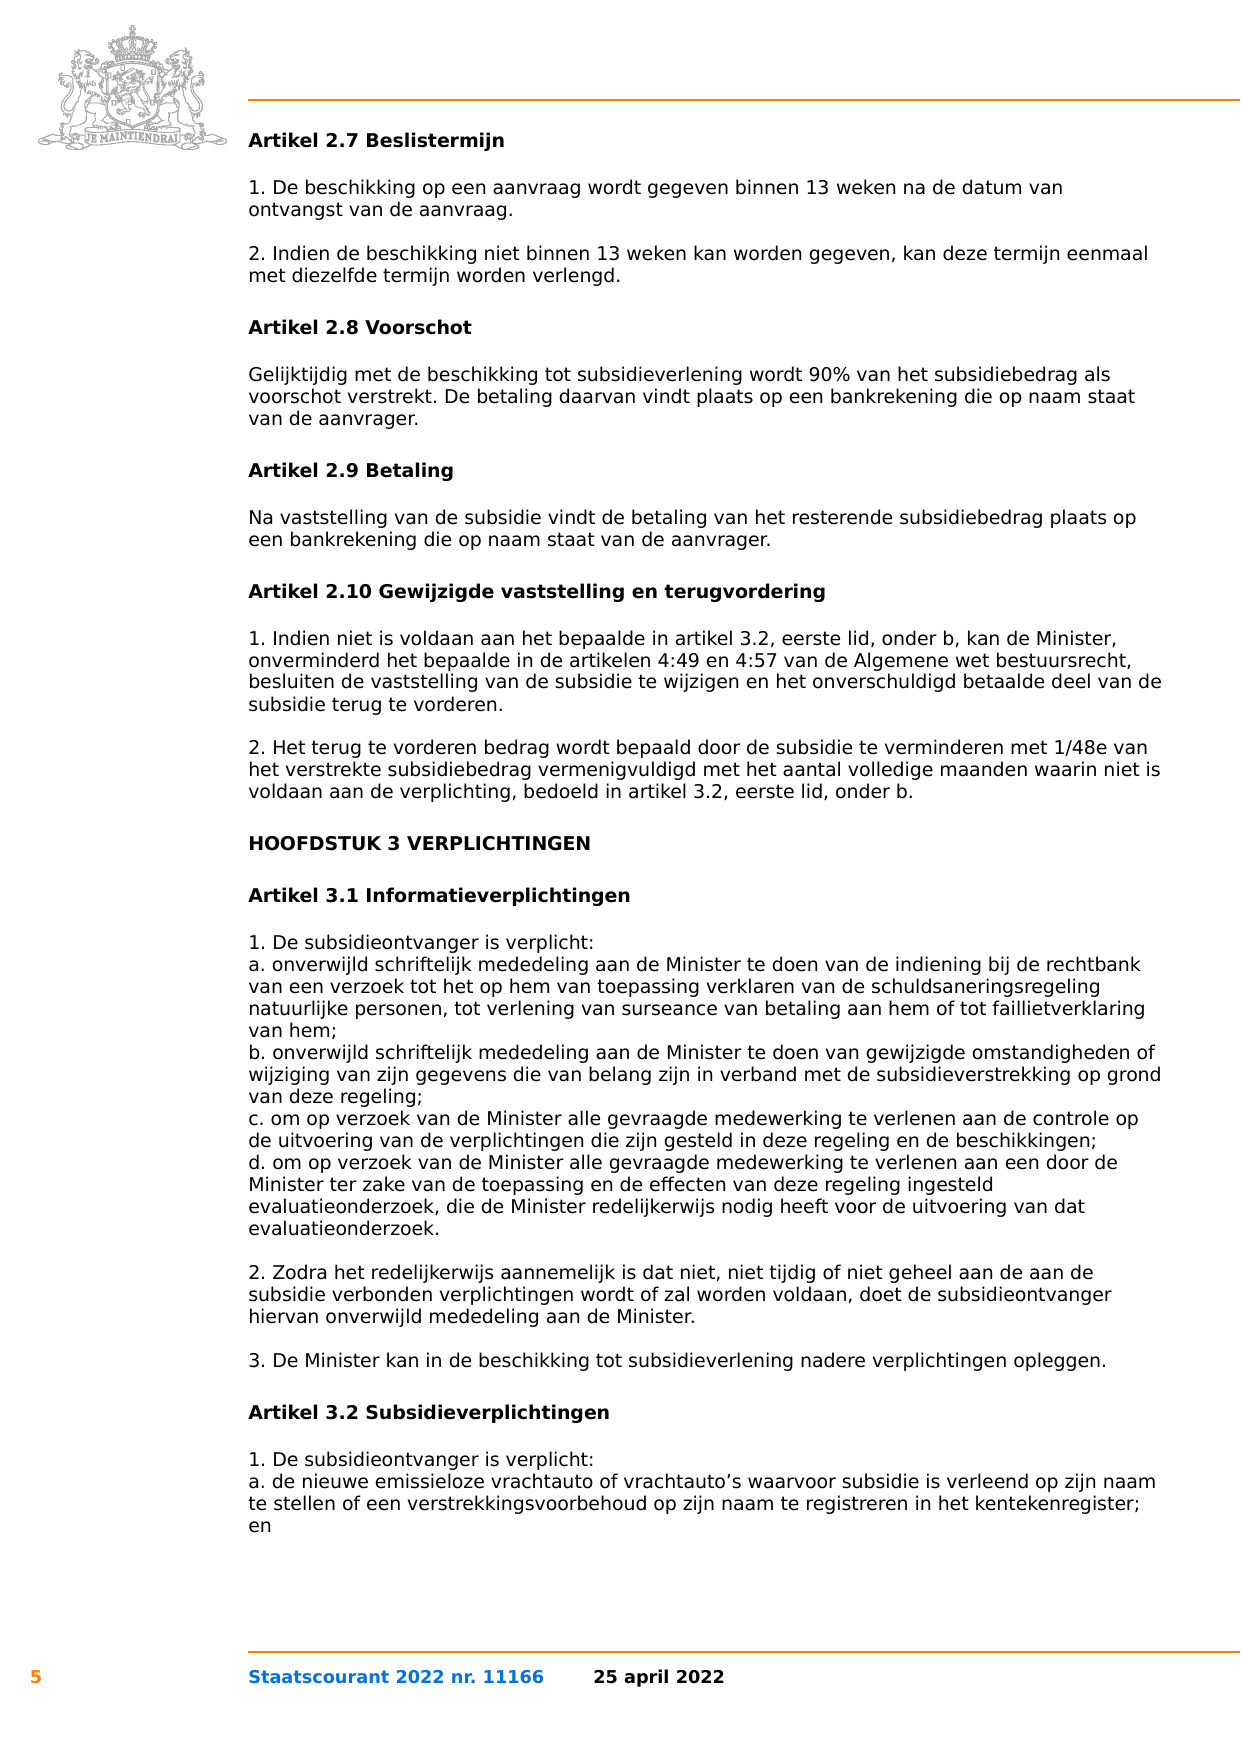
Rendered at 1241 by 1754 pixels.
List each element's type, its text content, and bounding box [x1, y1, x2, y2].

subtitle Artikel 2.9 Betaling [248, 459, 1163, 482]
text 2. Het terug te vorderen bedrag wordt bepaald door de subsidie te verminderen met 1/48e van het verstrekte subsidiebedrag vermenigvuldigd met het aantal volledige maanden waarin niet is voldaan aan de verplichting, bedoeld in artikel 3.2, eerste lid, onder b. [248, 737, 1163, 803]
text 3. De Minister kan in de beschikking tot subsidieverlening nadere verplichtingen opleggen. [248, 1349, 1163, 1372]
text 1. De beschikking op een aanvraag wordt gegeven binnen 13 weken na de datum van ontvangst van de aanvraag. [248, 177, 1163, 221]
text d. om op verzoek van de Minister alle gevraagde medewerking te verlenen aan een door de Minister ter zake van de toepassing en de effecten van deze regeling ingesteld evaluatieonderzoek, die de Minister redelijkerwijs nodig heeft voor de uitvoering van dat evaluatieonderzoek. [248, 1152, 1163, 1240]
text 1. De subsidieontvanger is verplicht: [248, 1448, 1163, 1471]
text a. de nieuwe emissieloze vrachtauto of vrachtauto’s waarvoor subsidie is verleend op zijn naam te stellen of een verstrekkingsvoorbehoud op zijn naam te registreren in het kentekenregister; en [248, 1471, 1163, 1536]
text Gelijktijdig met de beschikking tot subsidieverlening wordt 90% van het subsidiebedrag als voorschot verstrekt. De betaling daarvan vindt plaats op een bankrekening die op naam staat van de aanvrager. [248, 364, 1163, 429]
subtitle HOOFDSTUK 3 VERPLICHTINGEN [248, 833, 1163, 855]
subtitle Artikel 3.2 Subsidieverplichtingen [248, 1402, 1163, 1423]
subtitle Artikel 2.10 Gewijzigde vaststelling en terugvordering [248, 581, 1163, 602]
subtitle Artikel 2.8 Voorschot [248, 317, 1163, 339]
text 1. De subsidieontvanger is verplicht: [248, 932, 1163, 954]
text 2. Indien de beschikking niet binnen 13 weken kan worden gegeven, kan deze termijn eenmaal met diezelfde termijn worden verlengd. [248, 243, 1163, 287]
text 1. Indien niet is voldaan aan het bepaalde in artikel 3.2, eerste lid, onder b, kan de Minister, onverminderd het bepaalde in de artikelen 4:49 en 4:57 van de Algemene wet bestuursrecht, besluiten de vaststelling van de subsidie te wijzigen en het onverschuldigd betaalde deel van de subsidie terug te vorderen. [248, 627, 1163, 715]
subtitle Artikel 2.7 Beslistermijn [248, 130, 1163, 152]
subtitle Artikel 3.1 Informatieverplichtingen [248, 885, 1163, 907]
picture [38, 25, 227, 150]
text Na vaststelling van de subsidie vindt de betaling van het resterende subsidiebedrag plaats op een bankrekening die op naam staat van de aanvrager. [248, 507, 1163, 551]
text c. om op verzoek van de Minister alle gevraagde medewerking te verlenen aan de controle op de uitvoering van de verplichtingen die zijn gesteld in deze regeling en de beschikkingen; [248, 1108, 1163, 1152]
text a. onverwijld schriftelijk mededeling aan de Minister te doen van de indiening bij de rechtbank van een verzoek tot het op hem van toepassing verklaren van de schuldsaneringsregeling natuurlijke personen, tot verlening van surseance van betaling aan hem of tot faillietverklaring van hem; [248, 954, 1163, 1042]
text 2. Zodra het redelijkerwijs aannemelijk is dat niet, niet tijdig of niet geheel aan de aan de subsidie verbonden verplichtingen wordt of zal worden voldaan, doet de subsidieontvanger hiervan onverwijld mededeling aan de Minister. [248, 1262, 1163, 1328]
text b. onverwijld schriftelijk mededeling aan de Minister te doen van gewijzigde omstandigheden of wijziging van zijn gegevens die van belang zijn in verband met de subsidieverstrekking op grond van deze regeling; [248, 1042, 1163, 1108]
